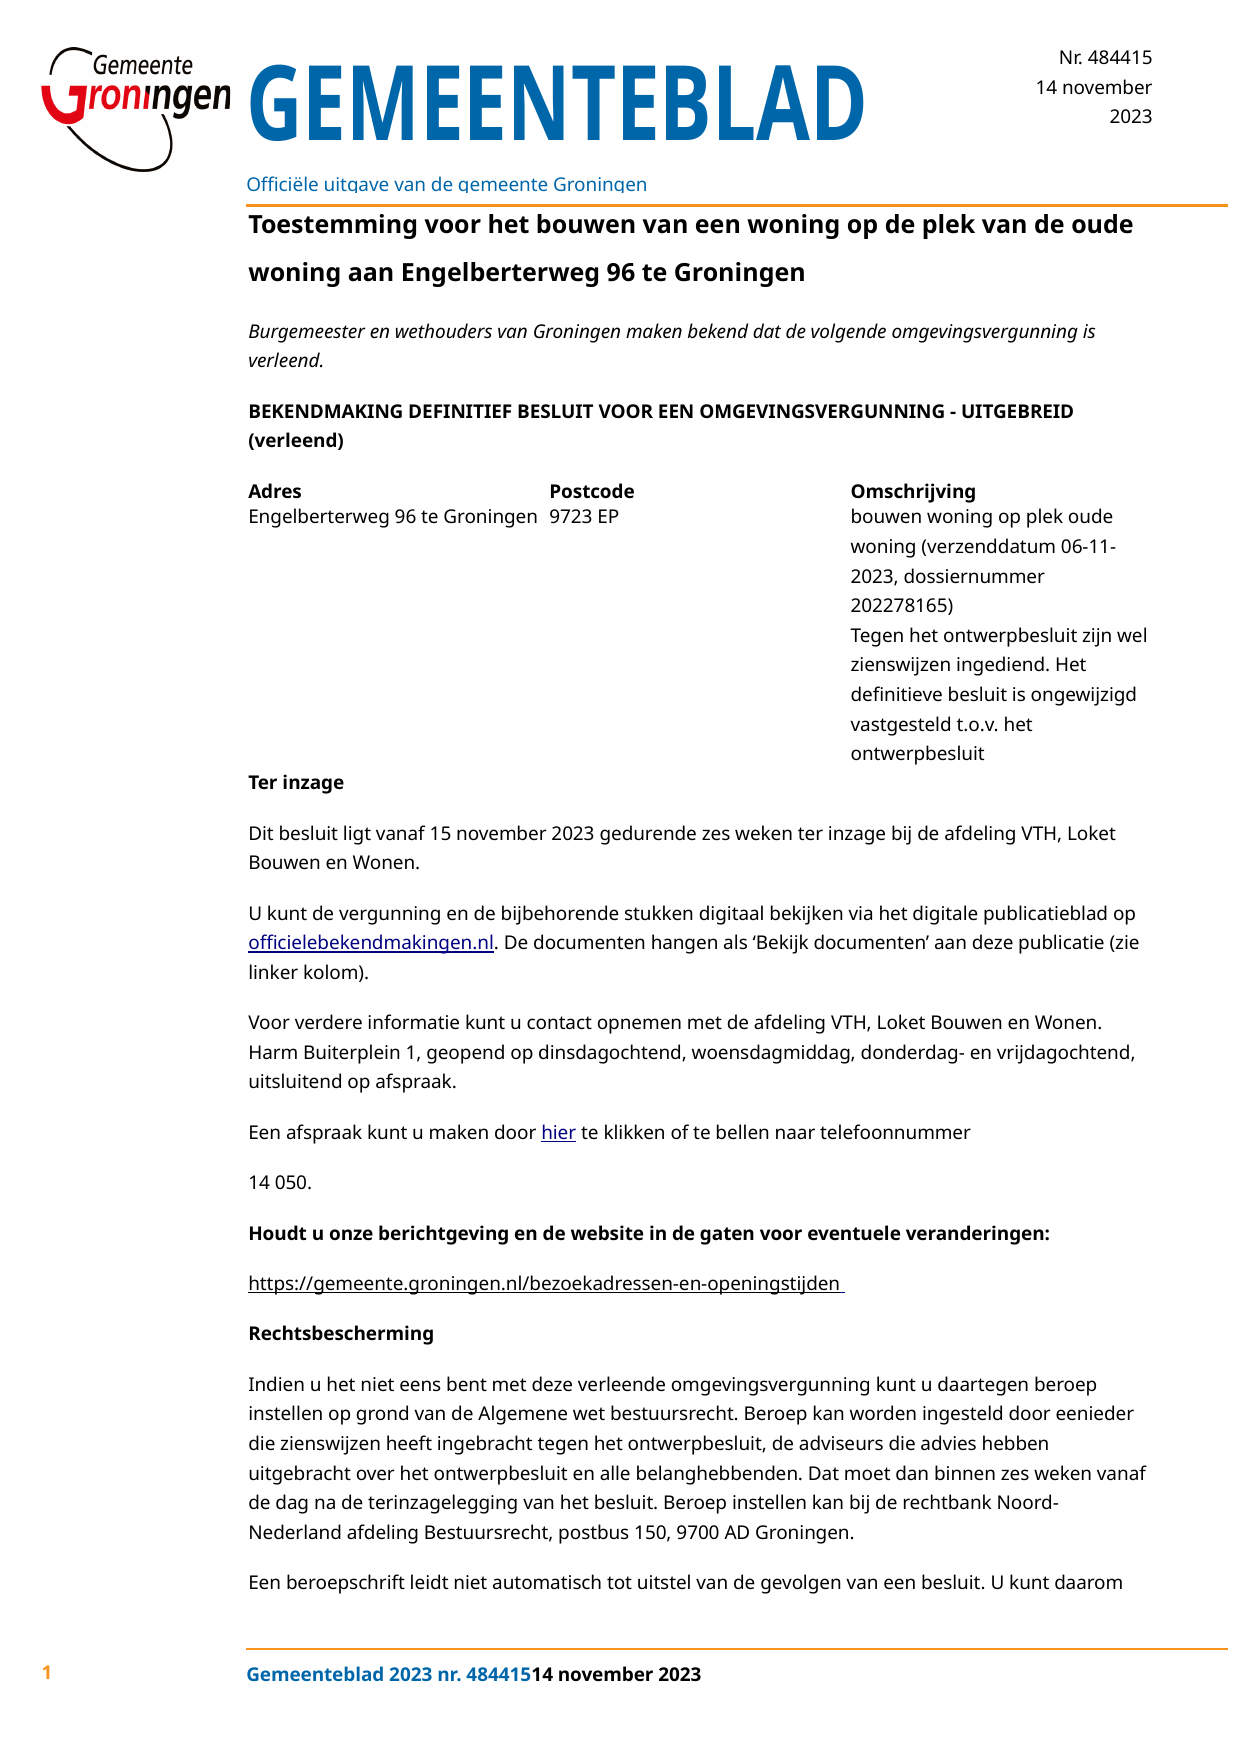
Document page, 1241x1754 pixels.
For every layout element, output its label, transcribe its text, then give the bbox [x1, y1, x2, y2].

text Ter inzage [248, 769, 1152, 795]
text Indien u het niet eens bent met deze verleende omgevingsvergunning kunt u daartegen beroep instellen op grond van de Algemene wet bestuursrecht. Beroep kan worden ingesteld door eenieder die zienswijzen heeft ingebracht tegen het ontwerpbesluit, de adviseurs die advies hebben uitgebracht over het ontwerpbesluit en alle belanghebbenden. Dat moet dan binnen zes weken vanaf de dag na de terinzagelegging van het besluit. Beroep instellen kan bij de rechtbank Noord-Nederland afdeling Bestuursrecht, postbus 150, 9700 AD Groningen. [248, 1371, 1152, 1545]
text 14 050. [248, 1169, 1152, 1195]
text BEKENDMAKING DEFINITIEF BESLUIT VOOR EEN OMGEVINGSVERGUNNING - UITGEBREID (verleend) [248, 398, 1152, 453]
table_cell bouwen woning op plek oude woning (verzenddatum 06-11-2023, dossiernummer 202278165) Tegen het ontwerpbesluit zijn wel zienswijzen ingediend. Het definitieve besluit is ongewijzigd vastgesteld t.o.v. het ontwerpbesluit [850, 504, 1152, 766]
text Burgemeester en wethouders van Groningen maken bekend dat de volgende omgevingsvergunning is verleend. [248, 318, 1152, 373]
text Toestemming voor het bouwen van een woning op de plek van de oude woning aan Engelberterweg 96 te Groningen [248, 207, 1152, 288]
table_cell 9723 EP [549, 504, 850, 766]
text U kunt de vergunning en de bijbehorende stukken digitaal bekijken via het digitale publicatieblad op officielebekendmakingen.nl. De documenten hangen als ‘Bekijk documenten’ aan deze publicatie (zie linker kolom). [248, 900, 1152, 985]
text Een afspraak kunt u maken door hier te klikken of te bellen naar telefoonnummer [248, 1119, 1152, 1145]
text https://gemeente.groningen.nl/bezoekadressen-en-openingstijden [248, 1270, 1152, 1296]
text Een beroepschrift leidt niet automatisch tot uitstel van de gevolgen van een besluit. U kunt daarom [248, 1569, 1152, 1595]
text Voor verdere informatie kunt u contact opnemen met de afdeling VTH, Loket Bouwen en Wonen. Harm Buiterplein 1, geopend op dinsdagochtend, woensdagmiddag, donderdag- en vrijdagochtend, uitsluitend op afspraak. [248, 1009, 1152, 1094]
table_cell Engelberterweg 96 te Groningen [248, 504, 549, 766]
table_header Adres [248, 478, 549, 504]
text Dit besluit ligt vanaf 15 november 2023 gedurende zes weken ter inzage bij de afdeling VTH, Loket Bouwen en Wonen. [248, 820, 1152, 875]
table_header Postcode [549, 478, 850, 504]
table_header Omschrijving [850, 478, 1152, 504]
text Rechtsbescherming [248, 1321, 1152, 1346]
text Houdt u onze berichtgeving en de website in de gaten voor eventuele veranderingen: [248, 1220, 1152, 1246]
picture [41, 47, 231, 172]
